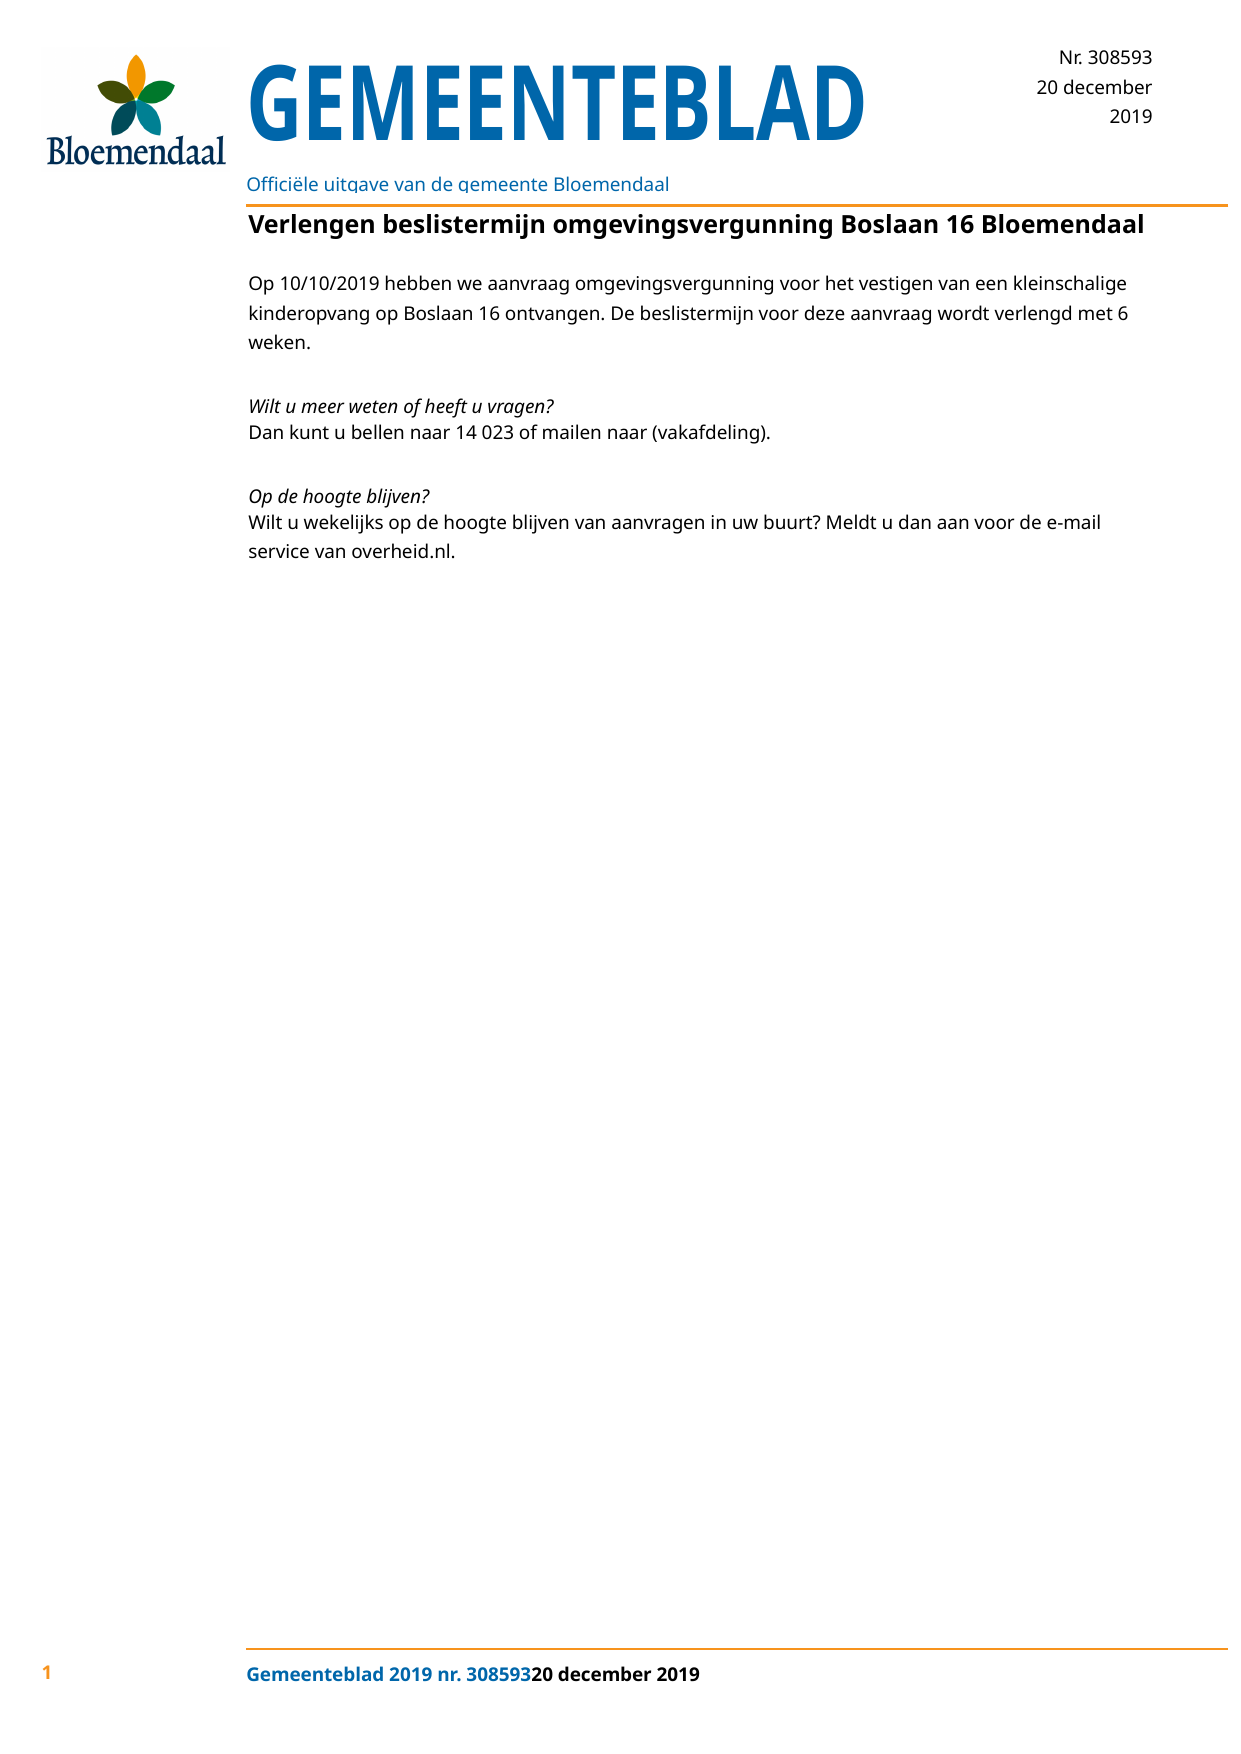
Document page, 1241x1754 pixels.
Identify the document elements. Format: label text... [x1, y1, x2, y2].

text Wilt u wekelijks op de hoogte blijven van aanvragen in uw buurt? Meldt u dan aan voor de e-mail service van overheid.nl. [248, 509, 1152, 564]
text Dan kunt u bellen naar 14 023 of mailen naar (vakafdeling). [248, 419, 1152, 445]
picture [41, 47, 231, 172]
text Wilt u meer weten of heeft u vragen? [248, 393, 1152, 419]
text Verlengen beslistermijn omgevingsvergunning Boslaan 16 Bloemendaal [248, 207, 1152, 241]
text Op 10/10/2019 hebben we aanvraag omgevingsvergunning voor het vestigen van een kleinschalige kinderopvang op Boslaan 16 ontvangen. De beslistermijn voor deze aanvraag wordt verlengd met 6 weken. [248, 270, 1152, 355]
text Op de hoogte blijven? [248, 483, 1152, 509]
